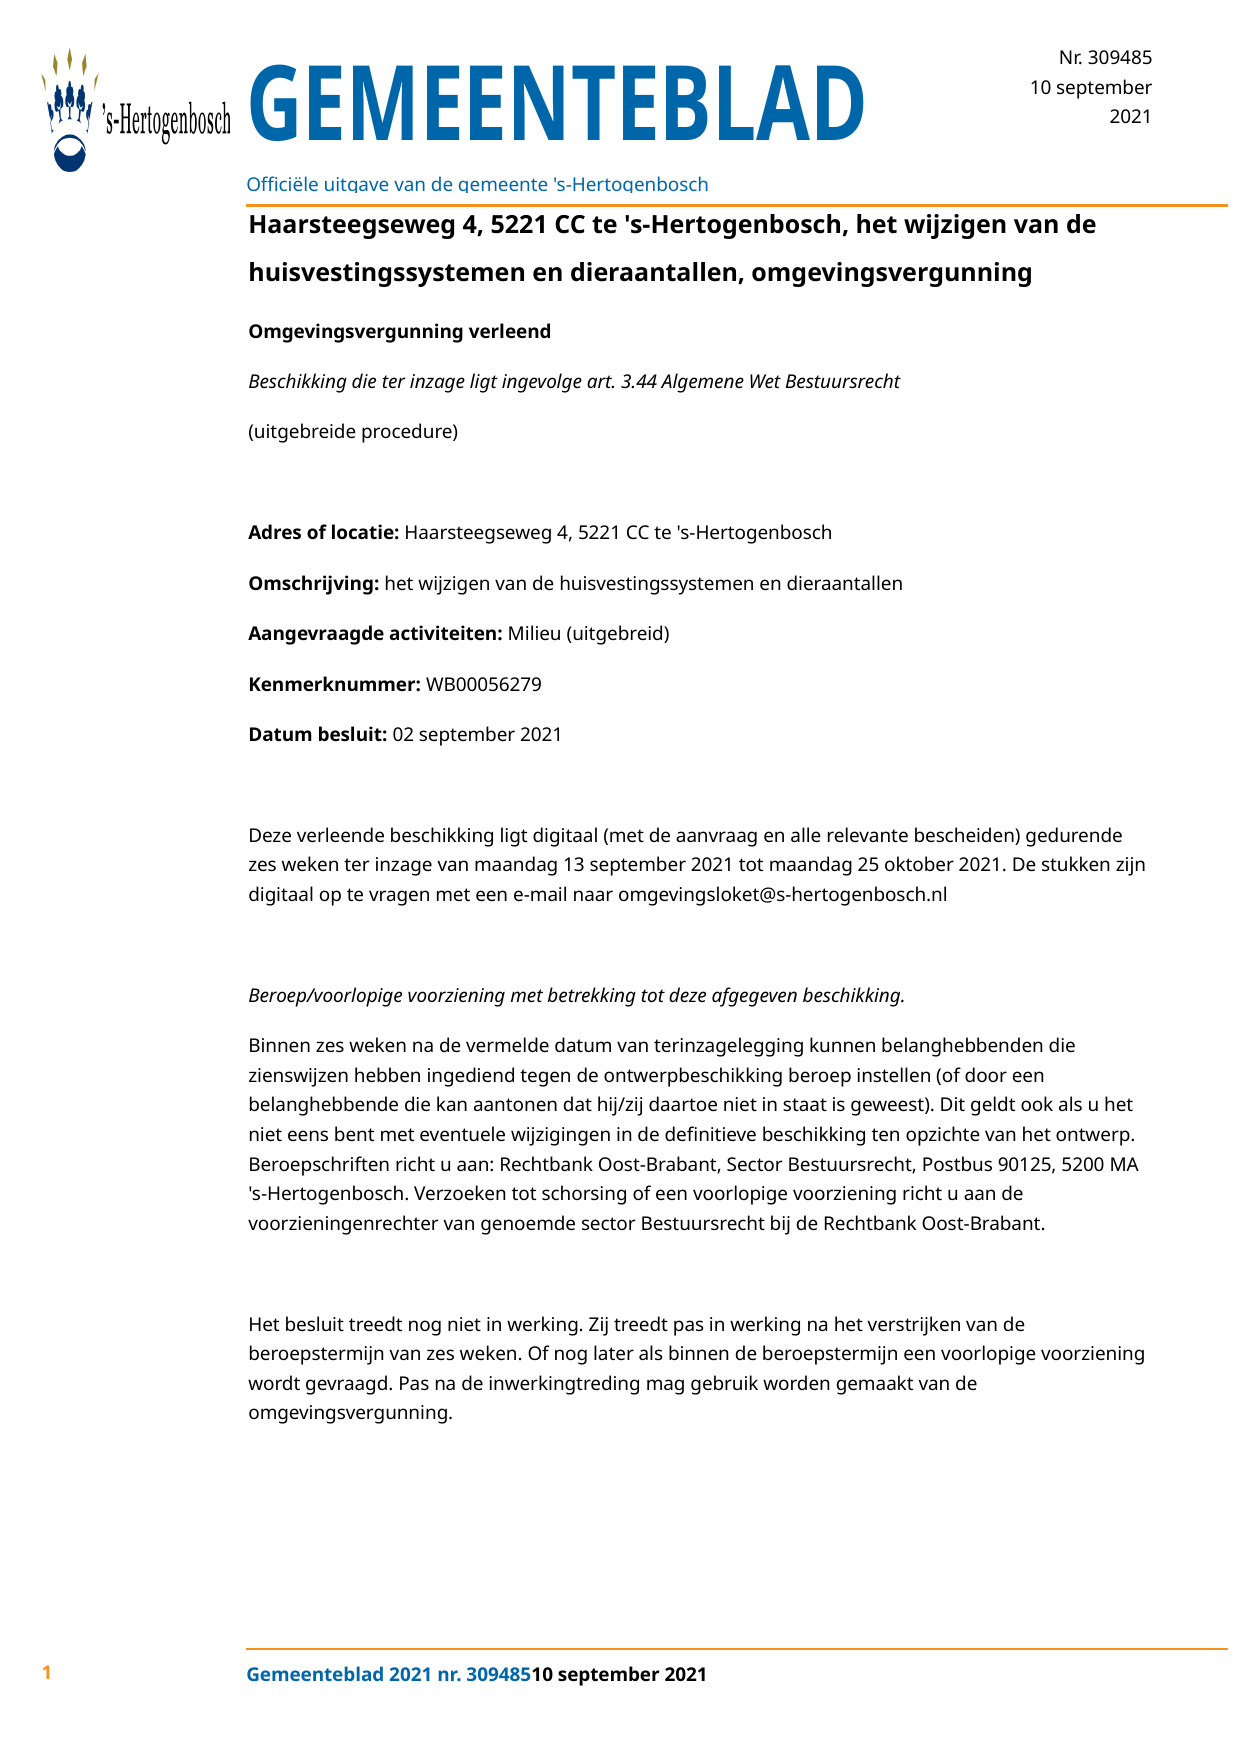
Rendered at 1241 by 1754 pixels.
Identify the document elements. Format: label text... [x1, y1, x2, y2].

text Omschrijving: het wijzigen van de huisvestingssystemen en dieraantallen [248, 570, 1152, 596]
text Beschikking die ter inzage ligt ingevolge art. 3.44 Algemene Wet Bestuursrecht [248, 368, 1152, 394]
text Haarsteegseweg 4, 5221 CC te 's-Hertogenbosch, het wijzigen van de huisvestingssystemen en dieraantallen, omgevingsvergunning [248, 207, 1152, 288]
text Aangevraagde activiteiten: Milieu (uitgebreid) [248, 620, 1152, 646]
text Beroep/voorlopige voorziening met betrekking tot deze afgegeven beschikking. [248, 982, 1152, 1008]
text Binnen zes weken na de vermelde datum van terinzagelegging kunnen belanghebbenden die zienswijzen hebben ingediend tegen de ontwerpbeschikking beroep instellen (of door een belanghebbende die kan aantonen dat hij/zij daartoe niet in staat is geweest). Dit geldt ook als u het niet eens bent met eventuele wijzigingen in de definitieve beschikking ten opzichte van het ontwerp. Beroepschriften richt u aan: Rechtbank Oost-Brabant, Sector Bestuursrecht, Postbus 90125, 5200 MA 's-Hertogenbosch. Verzoeken tot schorsing of een voorlopige voorziening richt u aan de voorzieningenrechter van genoemde sector Bestuursrecht bij de Rechtbank Oost-Brabant. [248, 1032, 1152, 1236]
text Datum besluit: 02 september 2021 [248, 721, 1152, 747]
picture [41, 47, 231, 172]
text Omgevingsvergunning verleend [248, 318, 1152, 344]
text Adres of locatie: Haarsteegseweg 4, 5221 CC te 's-Hertogenbosch [248, 519, 1152, 545]
text Kenmerknummer: WB00056279 [248, 671, 1152, 697]
text (uitgebreide procedure) [248, 419, 1152, 444]
text Deze verleende beschikking ligt digitaal (met de aanvraag en alle relevante bescheiden) gedurende zes weken ter inzage van maandag 13 september 2021 tot maandag 25 oktober 2021. De stukken zijn digitaal op te vragen met een e-mail naar omgevingsloket@s-hertogenbosch.nl [248, 822, 1152, 907]
text Het besluit treedt nog niet in werking. Zij treedt pas in werking na het verstrijken van de beroepstermijn van zes weken. Of nog later als binnen de beroepstermijn een voorlopige voorziening wordt gevraagd. Pas na de inwerkingtreding mag gebruik worden gemaakt van de omgevingsvergunning. [248, 1311, 1152, 1425]
